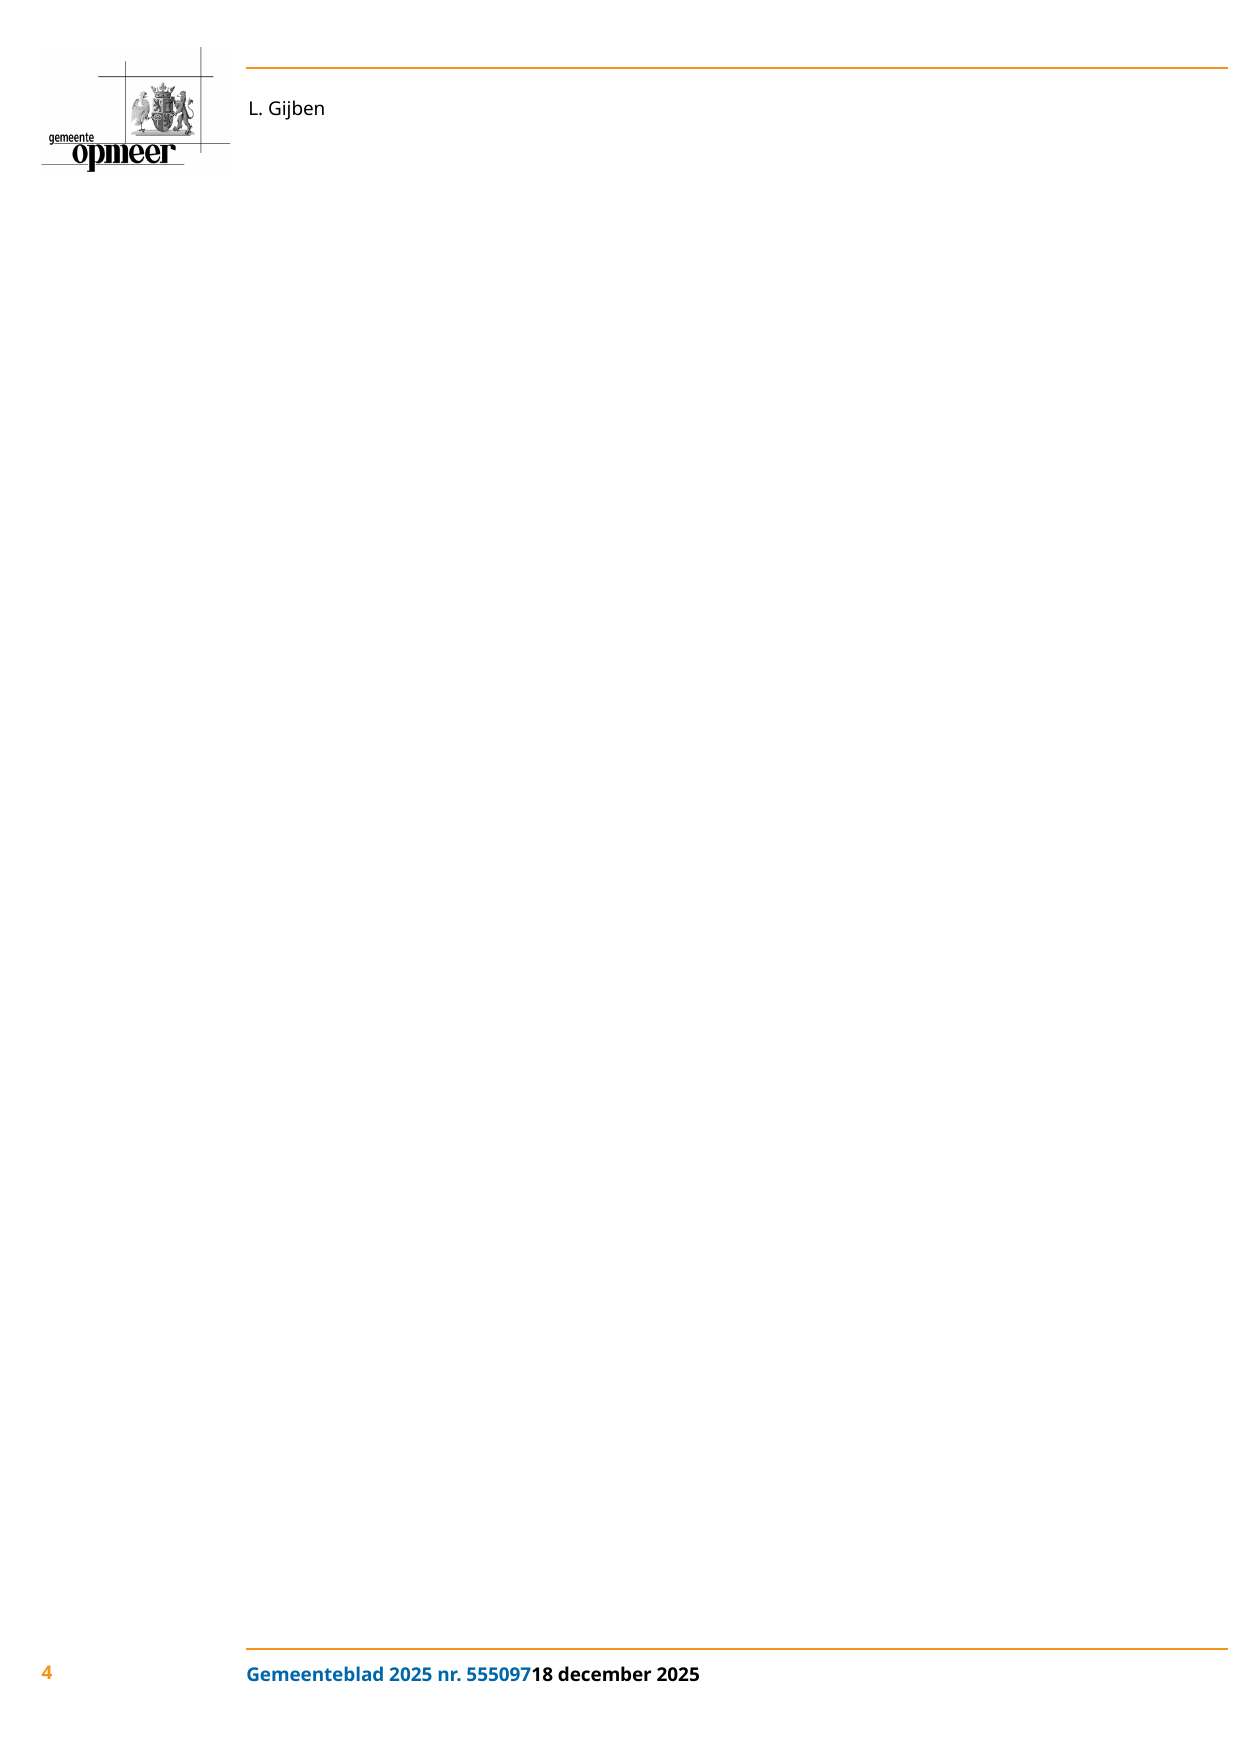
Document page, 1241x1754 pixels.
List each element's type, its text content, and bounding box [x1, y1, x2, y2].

picture [41, 47, 231, 172]
text L. Gijben [248, 95, 1152, 121]
